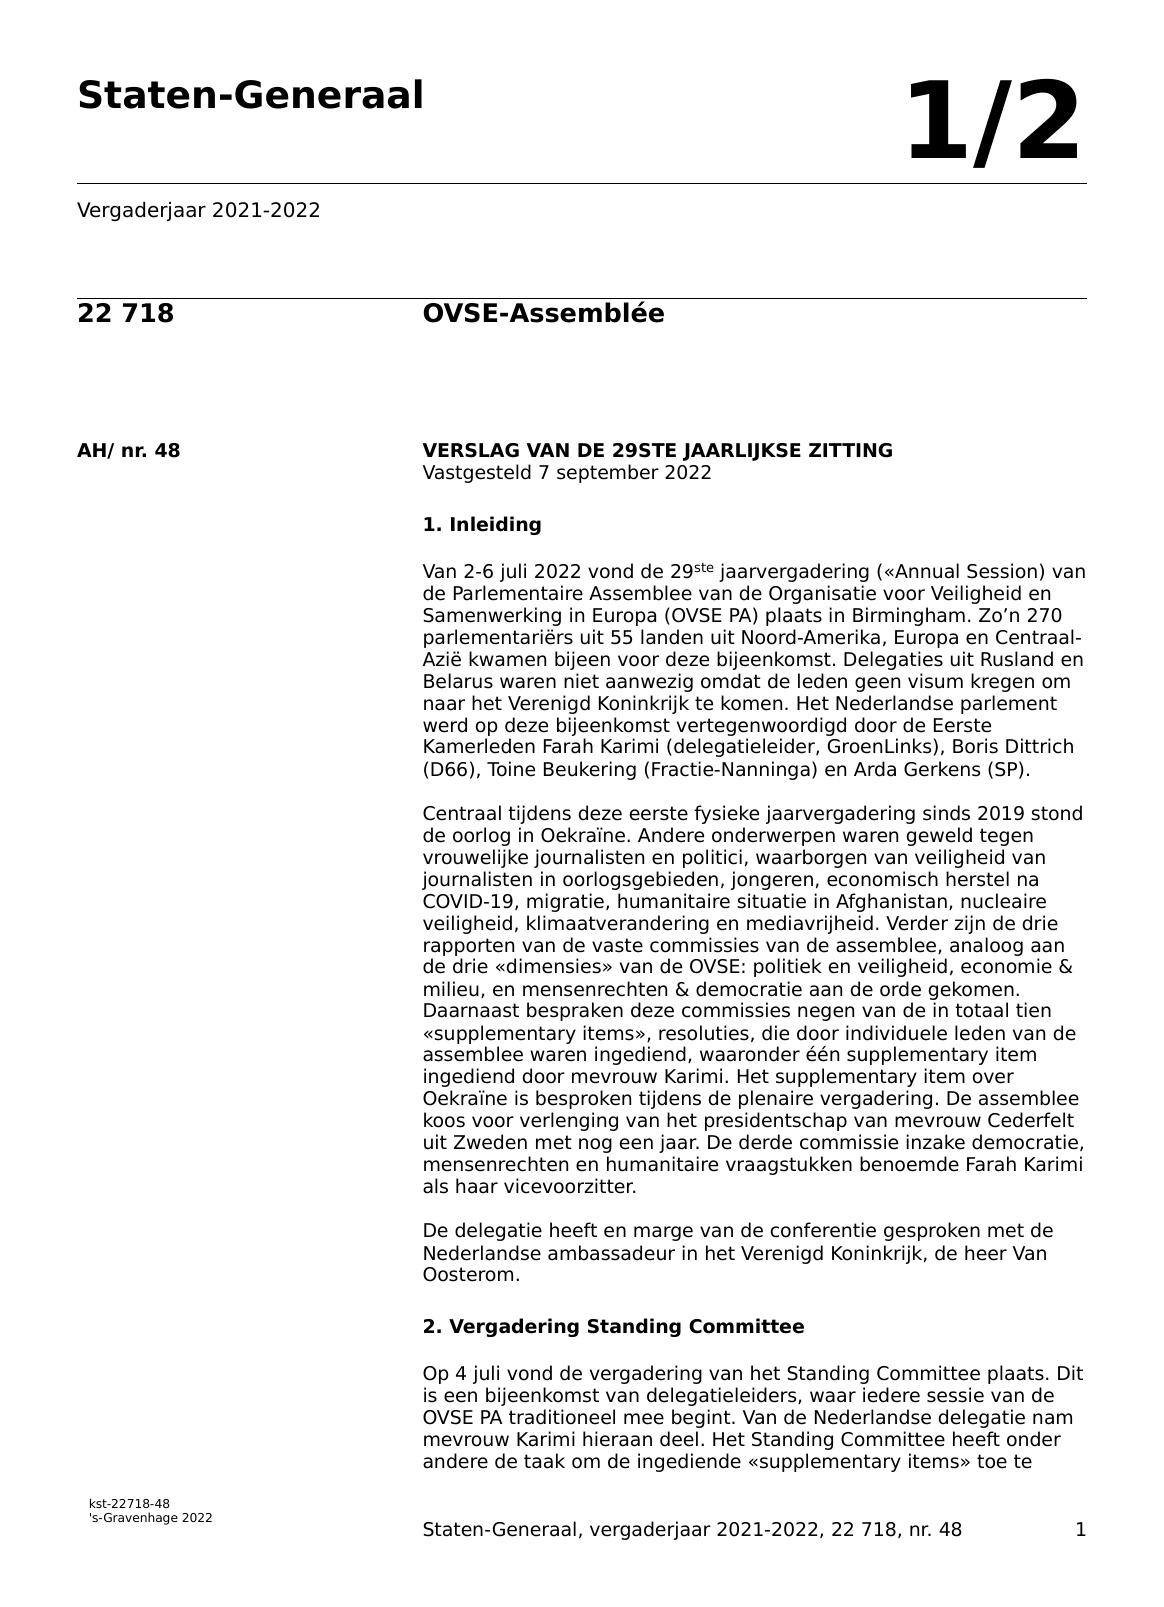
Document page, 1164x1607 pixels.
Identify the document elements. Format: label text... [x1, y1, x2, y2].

text De delegatie heeft en marge van de conferentie gesproken met de Nederlandse ambassadeur in het Verenigd Koninkrijk, de heer Van Oosterom. [422, 1220, 1087, 1286]
table_cell Vergaderjaar 2021-2022 [77, 184, 1087, 298]
table_header Staten-Generaal [77, 59, 886, 183]
text Vastgesteld 7 september 2022 [422, 462, 1087, 484]
text kst-22718-48 [88, 1497, 323, 1511]
text Centraal tijdens deze eerste fysieke jaarvergadering sinds 2019 stond de oorlog in Oekraïne. Andere onderwerpen waren geweld tegen vrouwelijke journalisten en politici, waarborgen van veiligheid van journalisten in oorlogsgebieden, jongeren, economisch herstel na COVID-19, migratie, humanitaire situatie in Afghanistan, nucleaire veiligheid, klimaatverandering en mediavrijheid. Verder zijn de drie rapporten van de vaste commissies van de assemblee, analoog aan de drie «dimensies» van de OVSE: politiek en veiligheid, economie & milieu, en mensenrechten & democratie aan de orde gekomen. Daarnaast bespraken deze commissies negen van de in totaal tien «supplementary items», resoluties, die door individuele leden van de assemblee waren ingediend, waaronder één supplementary item ingediend door mevrouw Karimi. Het supplementary item over Oekraïne is besproken tijdens de plenaire vergadering. De assemblee koos voor verlenging van het presidentschap van mevrouw Cederfelt uit Zweden met nog een jaar. De derde commissie inzake democratie, mensenrechten en humanitaire vraagstukken benoemde Farah Karimi als haar vicevoorzitter. [422, 803, 1087, 1198]
text 's-Gravenhage 2022 [88, 1511, 323, 1525]
subtitle AH/ nr. 48 VERSLAG VAN DE 29STE JAARLIJKSE ZITTING [77, 440, 1087, 462]
subtitle 2. Vergadering Standing Committee [422, 1316, 1087, 1338]
table_header 1/2 [886, 59, 1087, 183]
subtitle 22 718 OVSE-Assemblée [77, 299, 1087, 329]
text Op 4 juli vond de vergadering van het Standing Committee plaats. Dit is een bijeenkomst van delegatieleiders, waar iedere sessie van de OVSE PA traditioneel mee begint. Van de Nederlandse delegatie nam mevrouw Karimi hieraan deel. Het Standing Committee heeft onder andere de taak om de ingediende «supplementary items» toe te [422, 1363, 1087, 1473]
subtitle 1. Inleiding [422, 514, 1087, 536]
text Van 2-6 juli 2022 vond de 29ste jaarvergadering («Annual Session) van de Parlementaire Assemblee van de Organisatie voor Veiligheid en Samenwerking in Europa (OVSE PA) plaats in Birmingham. Zo’n 270 parlementariërs uit 55 landen uit Noord-Amerika, Europa en Centraal-Azië kwamen bijeen voor deze bijeenkomst. Delegaties uit Rusland en Belarus waren niet aanwezig omdat de leden geen visum kregen om naar het Verenigd Koninkrijk te komen. Het Nederlandse parlement werd op deze bijeenkomst vertegenwoordigd door de Eerste Kamerleden Farah Karimi (delegatieleider, GroenLinks), Boris Dittrich (D66), Toine Beukering (Fractie-Nanninga) en Arda Gerkens (SP). [422, 561, 1087, 780]
